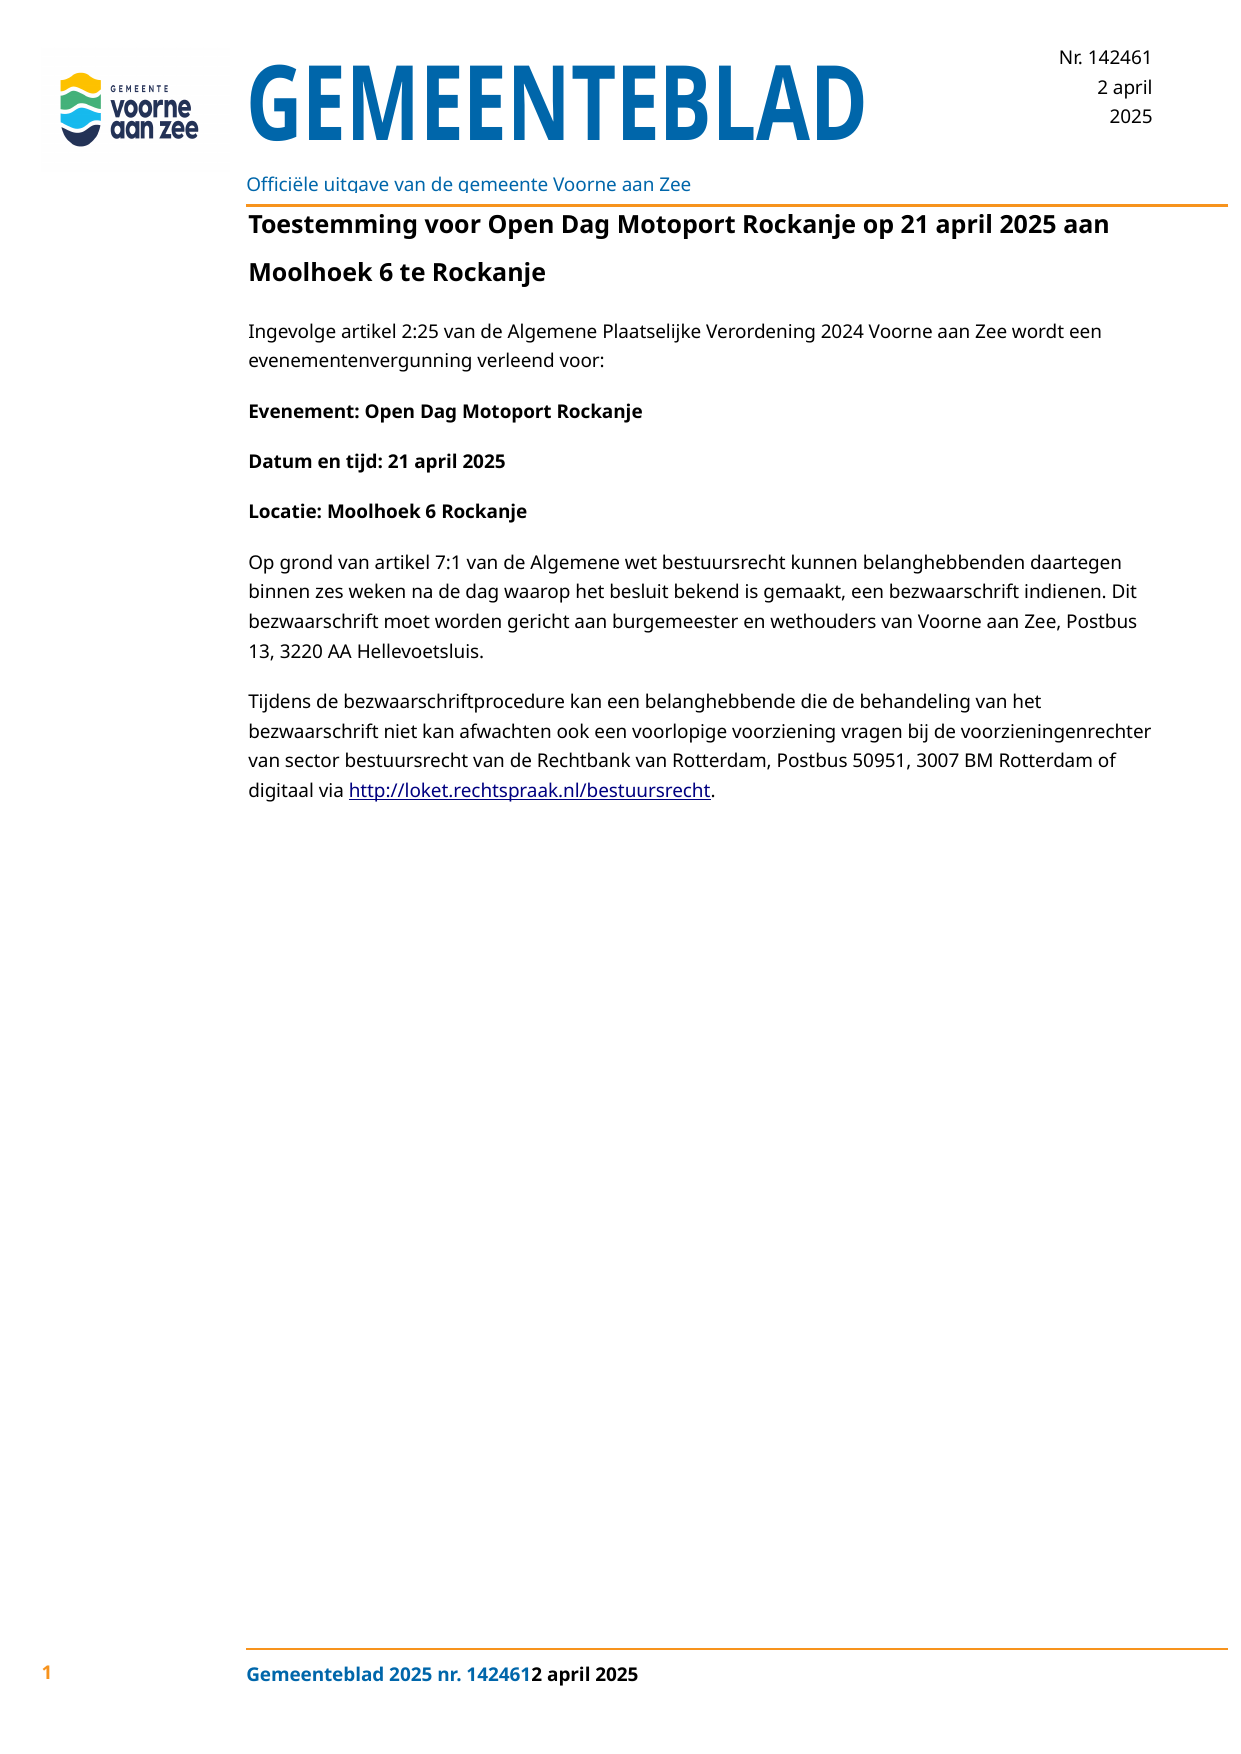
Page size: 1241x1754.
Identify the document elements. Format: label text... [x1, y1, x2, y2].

text Op grond van artikel 7:1 van de Algemene wet bestuursrecht kunnen belanghebbenden daartegen binnen zes weken na de dag waarop het besluit bekend is gemaakt, een bezwaarschrift indienen. Dit bezwaarschrift moet worden gericht aan burgemeester en wethouders van Voorne aan Zee, Postbus 13, 3220 AA Hellevoetsluis. [248, 549, 1152, 664]
picture [41, 47, 231, 172]
text Evenement: Open Dag Motoport Rockanje [248, 398, 1152, 424]
text Toestemming voor Open Dag Motoport Rockanje op 21 april 2025 aan Moolhoek 6 te Rockanje [248, 207, 1152, 288]
text Datum en tijd: 21 april 2025 [248, 448, 1152, 474]
text Tijdens de bezwaarschriftprocedure kan een belanghebbende die de behandeling van het bezwaarschrift niet kan afwachten ook een voorlopige voorziening vragen bij de voorzieningenrechter van sector bestuursrecht van de Rechtbank van Rotterdam, Postbus 50951, 3007 BM Rotterdam of digitaal via http://loket.rechtspraak.nl/bestuursrecht. [248, 688, 1152, 803]
text Locatie: Moolhoek 6 Rockanje [248, 499, 1152, 524]
text Ingevolge artikel 2:25 van de Algemene Plaatselijke Verordening 2024 Voorne aan Zee wordt een evenementenvergunning verleend voor: [248, 318, 1152, 373]
